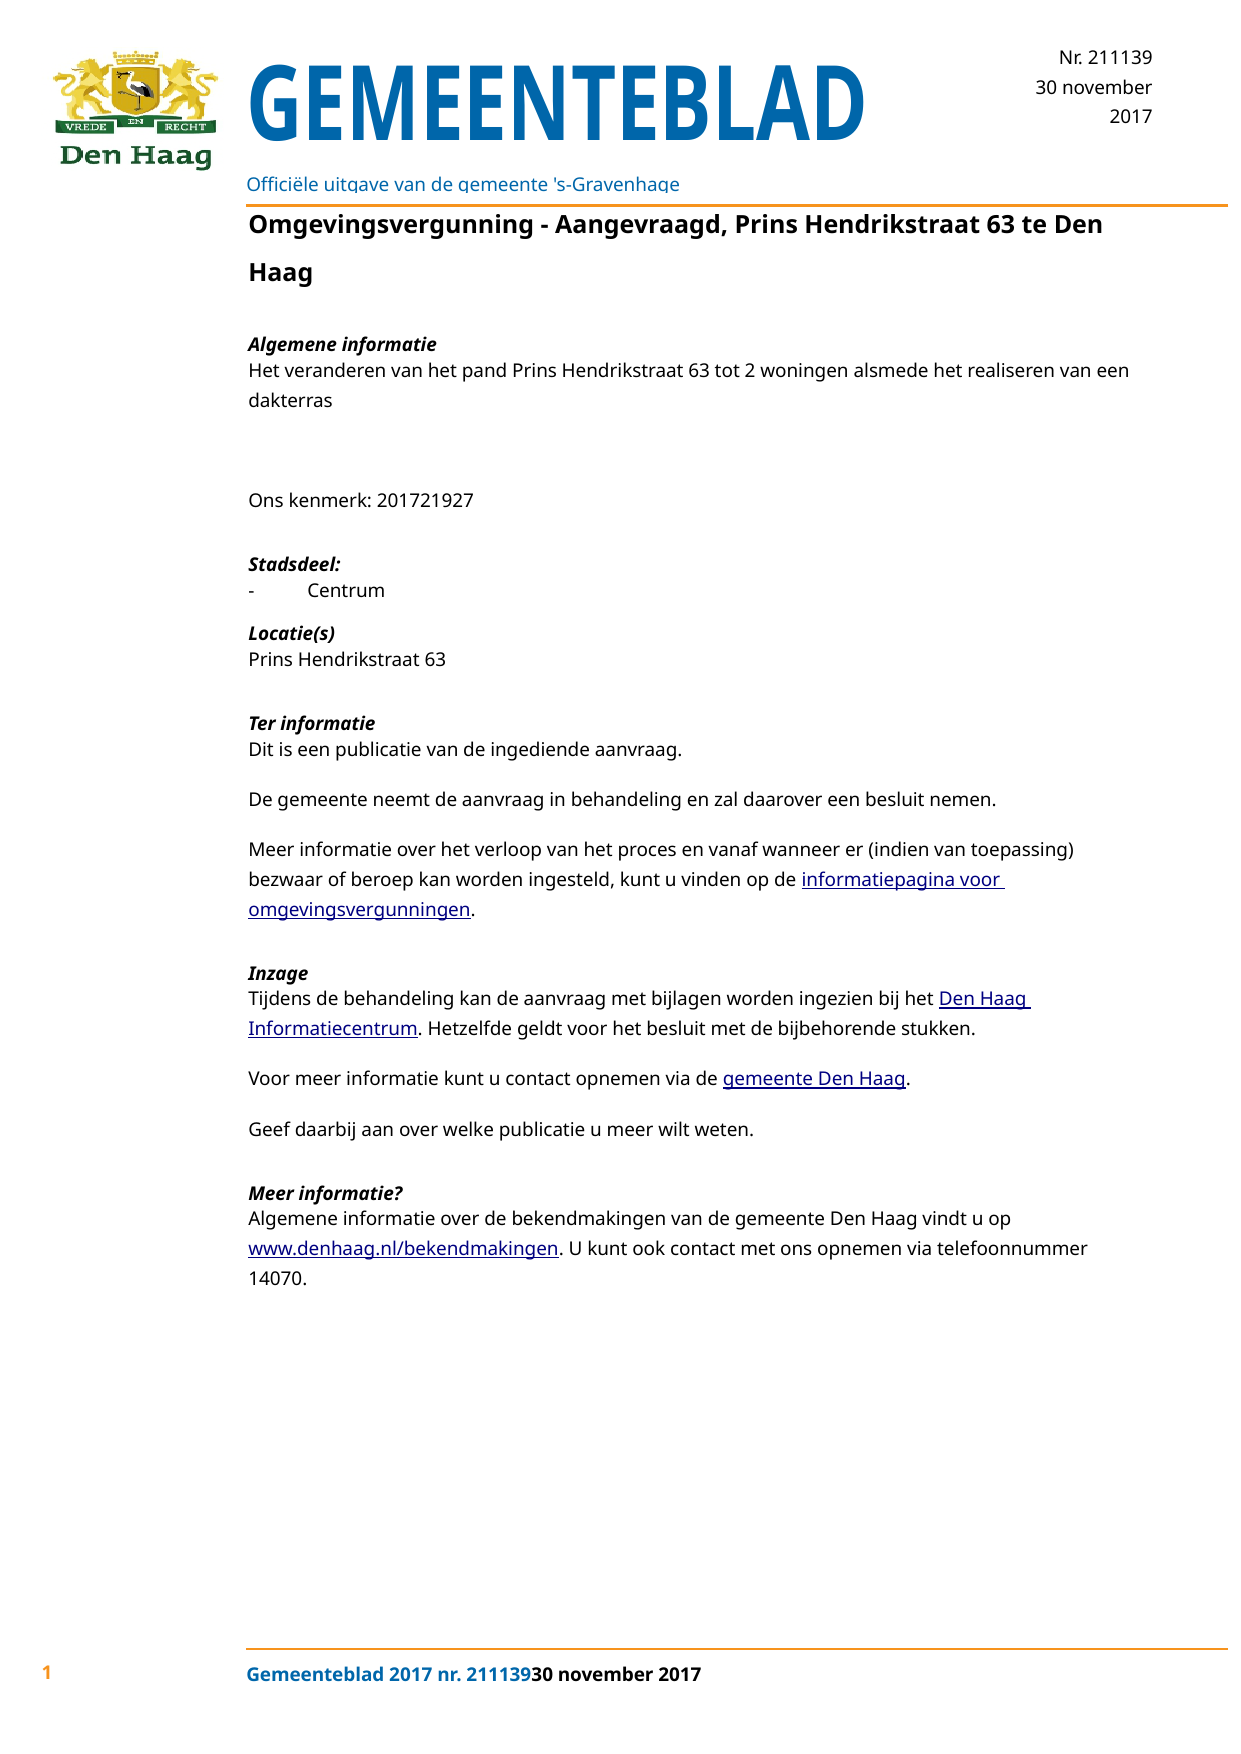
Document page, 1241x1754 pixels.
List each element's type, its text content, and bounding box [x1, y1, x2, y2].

text Meer informatie? [248, 1180, 1152, 1206]
list Centrum [248, 577, 1152, 603]
text Algemene informatie [248, 331, 1152, 357]
text Dit is een publicatie van de ingediende aanvraag. [248, 736, 1152, 762]
text Voor meer informatie kunt u contact opnemen via de gemeente Den Haag. [248, 1066, 1152, 1091]
text Meer informatie over het verloop van het proces en vanaf wanneer er (indien van toepassing) bezwaar of beroep kan worden ingesteld, kunt u vinden op de informatiepagina voor omgevingsvergunningen. [248, 837, 1152, 922]
picture [41, 47, 231, 172]
text De gemeente neemt de aanvraag in behandeling en zal daarover een besluit nemen. [248, 786, 1152, 812]
text Tijdens de behandeling kan de aanvraag met bijlagen worden ingezien bij het Den Haag Informatiecentrum. Hetzelfde geldt voor het besluit met de bijbehorende stukken. [248, 986, 1152, 1041]
text Stadsdeel: [248, 552, 1152, 577]
text Inzage [248, 960, 1152, 986]
text Prins Hendrikstraat 63 [248, 646, 1152, 672]
text Het veranderen van het pand Prins Hendrikstraat 63 tot 2 woningen alsmede het realiseren van een dakterras [248, 357, 1152, 412]
text Geef daarbij aan over welke publicatie u meer wilt weten. [248, 1116, 1152, 1142]
text Omgevingsvergunning - Aangevraagd, Prins Hendrikstraat 63 te Den Haag [248, 207, 1152, 288]
text Algemene informatie over de bekendmakingen van de gemeente Den Haag vindt u op www.denhaag.nl/bekendmakingen. U kunt ook contact met ons opnemen via telefoonnummer 14070. [248, 1206, 1152, 1291]
text Ons kenmerk: 201721927 [248, 488, 1152, 513]
text Ter informatie [248, 710, 1152, 736]
text Locatie(s) [248, 620, 1152, 646]
